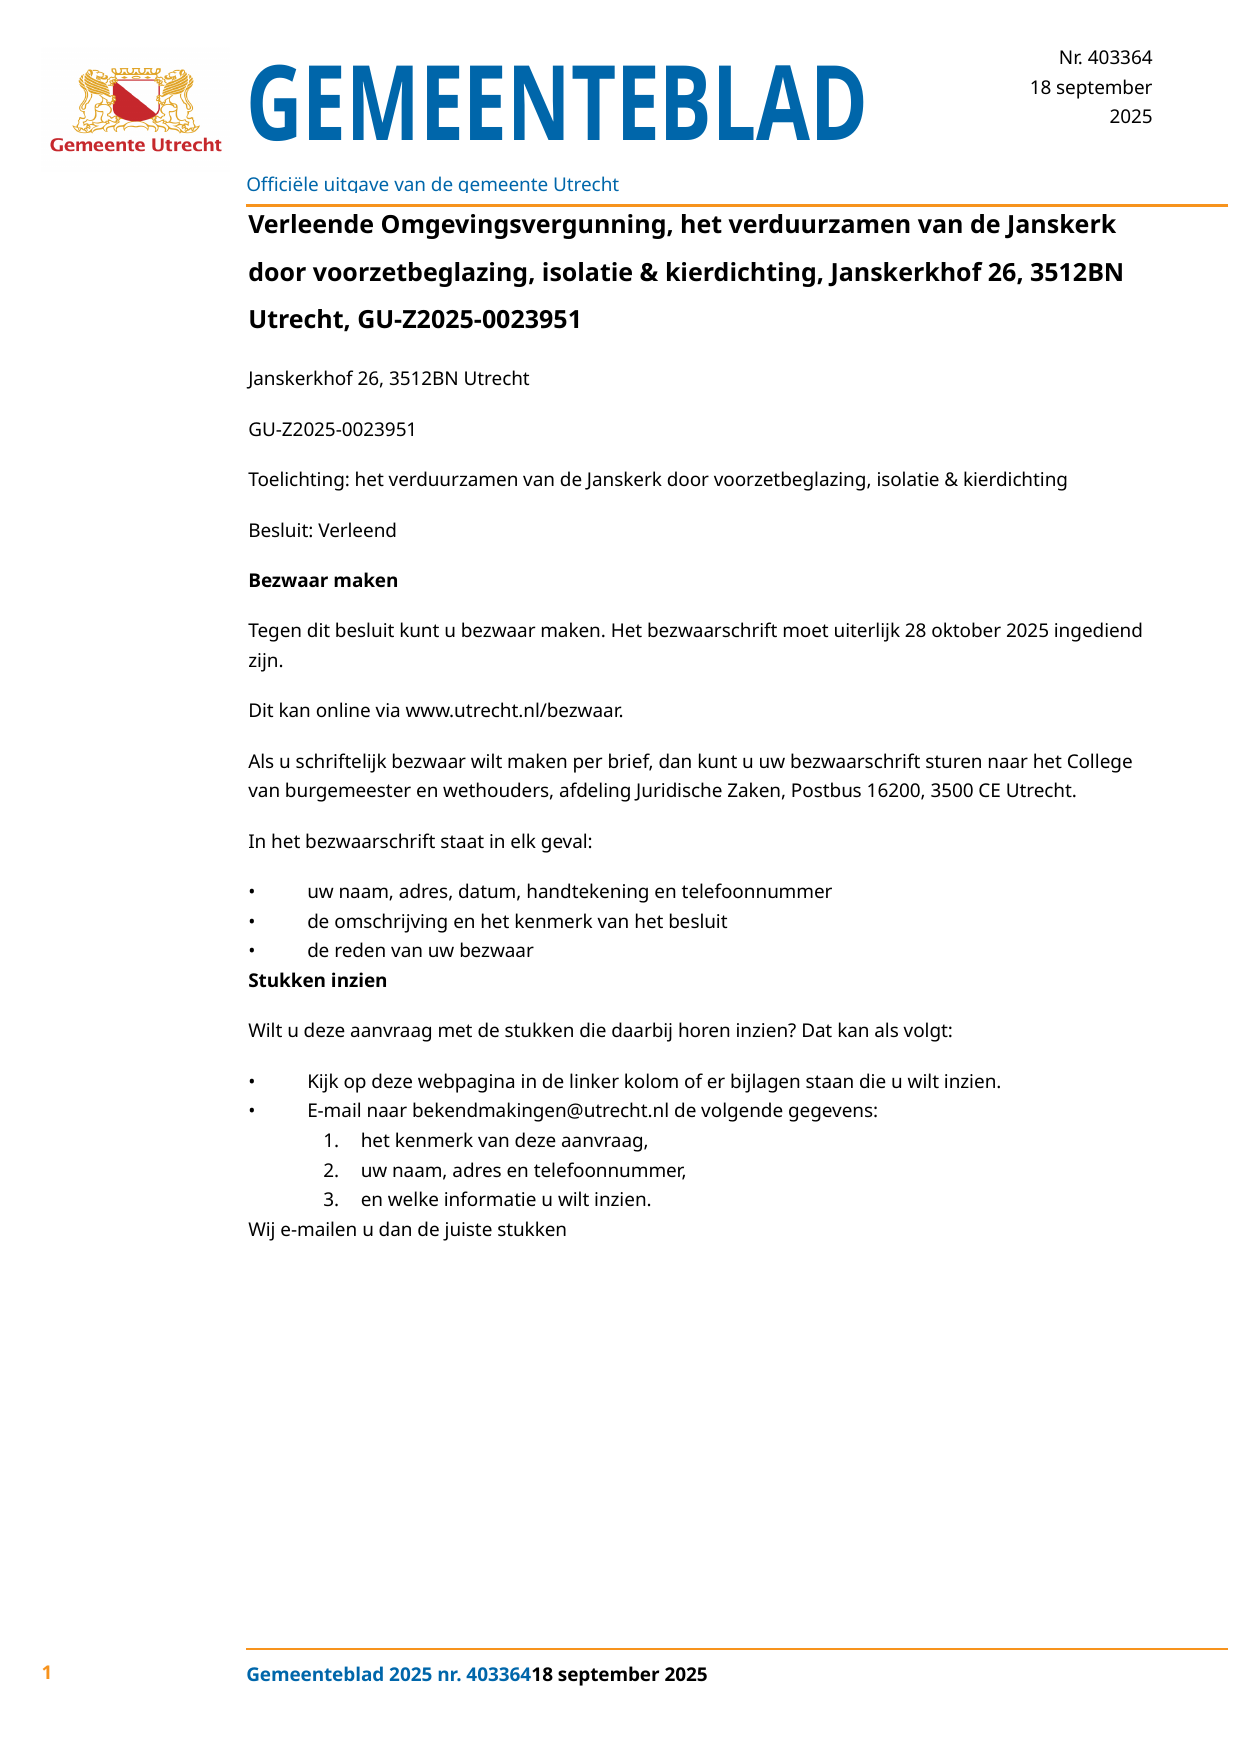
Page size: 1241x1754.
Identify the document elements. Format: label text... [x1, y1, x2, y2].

text Toelichting: het verduurzamen van de Janskerk door voorzetbeglazing, isolatie & kierdichting [248, 466, 1152, 492]
list het kenmerk van deze aanvraag, [323, 1127, 1152, 1153]
list uw naam, adres, datum, handtekening en telefoonnummer [248, 878, 1152, 904]
list de omschrijving en het kenmerk van het besluit [248, 908, 1152, 934]
list de reden van uw bezwaar [248, 938, 1152, 963]
text Dit kan online via www.utrecht.nl/bezwaar. [248, 698, 1152, 723]
picture [41, 47, 231, 172]
text Besluit: Verleend [248, 517, 1152, 542]
list uw naam, adres en telefoonnummer, [323, 1157, 1152, 1182]
list E-mail naar bekendmakingen@utrecht.nl de volgende gegevens: [248, 1098, 1152, 1123]
text In het bezwaarschrift staat in elk geval: [248, 828, 1152, 854]
text Stukken inzien [248, 967, 1152, 993]
text Wilt u deze aanvraag met de stukken die daarbij horen inzien? Dat kan als volgt: [248, 1018, 1152, 1043]
text Wij e-mailen u dan de juiste stukken [248, 1216, 1152, 1242]
text Bezwaar maken [248, 567, 1152, 593]
text Verleende Omgevingsvergunning, het verduurzamen van de Janskerk door voorzetbeglazing, isolatie & kierdichting, Janskerkhof 26, 3512BN Utrecht, GU-Z2025-0023951 [248, 207, 1152, 336]
text Tegen dit besluit kunt u bezwaar maken. Het bezwaarschrift moet uiterlijk 28 oktober 2025 ingediend zijn. [248, 618, 1152, 673]
text GU-Z2025-0023951 [248, 416, 1152, 442]
text Janskerkhof 26, 3512BN Utrecht [248, 366, 1152, 391]
text Als u schriftelijk bezwaar wilt maken per brief, dan kunt u uw bezwaarschrift sturen naar het College van burgemeester en wethouders, afdeling Juridische Zaken, Postbus 16200, 3500 CE Utrecht. [248, 748, 1152, 803]
list Kijk op deze webpagina in de linker kolom of er bijlagen staan die u wilt inzien. [248, 1068, 1152, 1094]
list en welke informatie u wilt inzien. [323, 1186, 1152, 1212]
